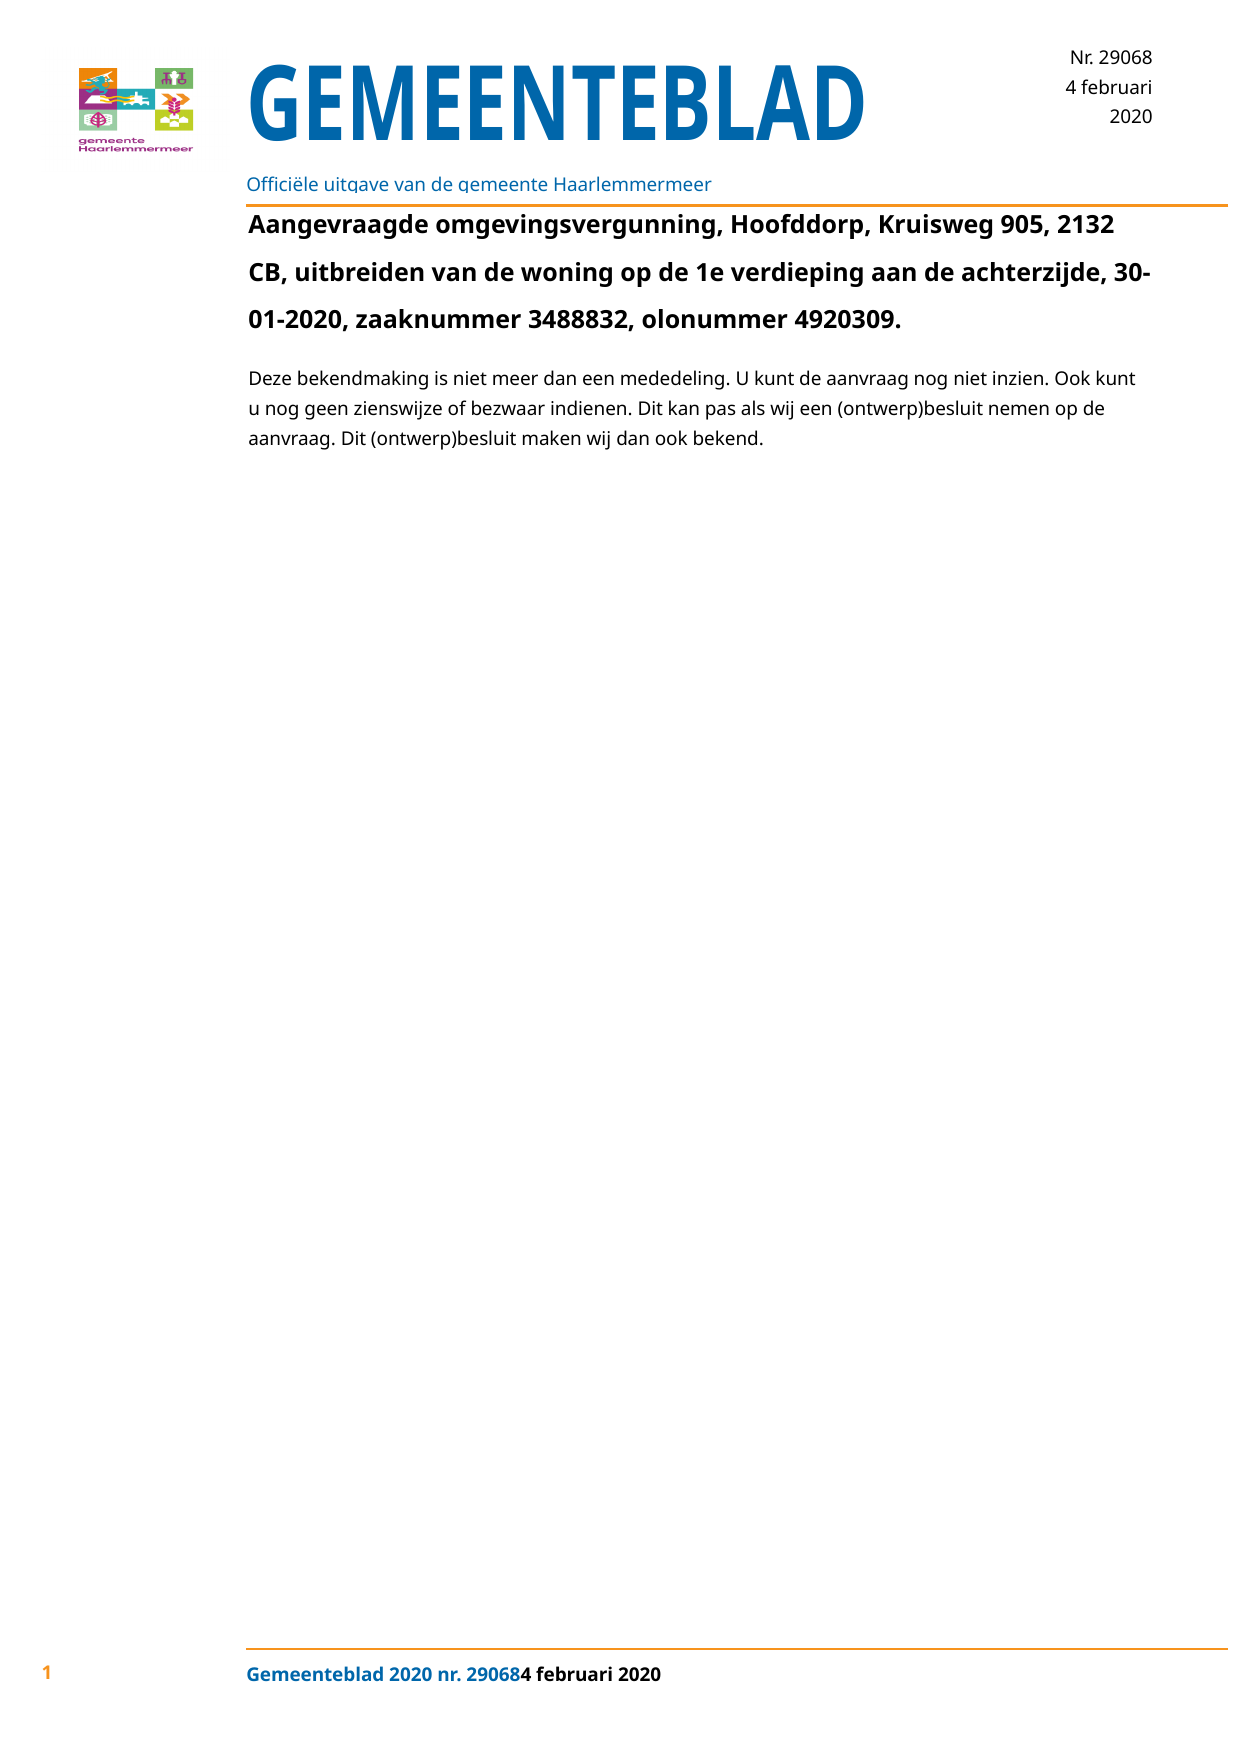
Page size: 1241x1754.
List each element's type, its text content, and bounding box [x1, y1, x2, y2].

text Aangevraagde omgevingsvergunning, Hoofddorp, Kruisweg 905, 2132 CB, uitbreiden van de woning op de 1e verdieping aan de achterzijde, 30-01-2020, zaaknummer 3488832, olonummer 4920309. [248, 207, 1152, 336]
text Deze bekendmaking is niet meer dan een mededeling. U kunt de aanvraag nog niet inzien. Ook kunt u nog geen zienswijze of bezwaar indienen. Dit kan pas als wij een (ontwerp)besluit nemen op de aanvraag. Dit (ontwerp)besluit maken wij dan ook bekend. [248, 366, 1152, 450]
picture [41, 47, 231, 172]
